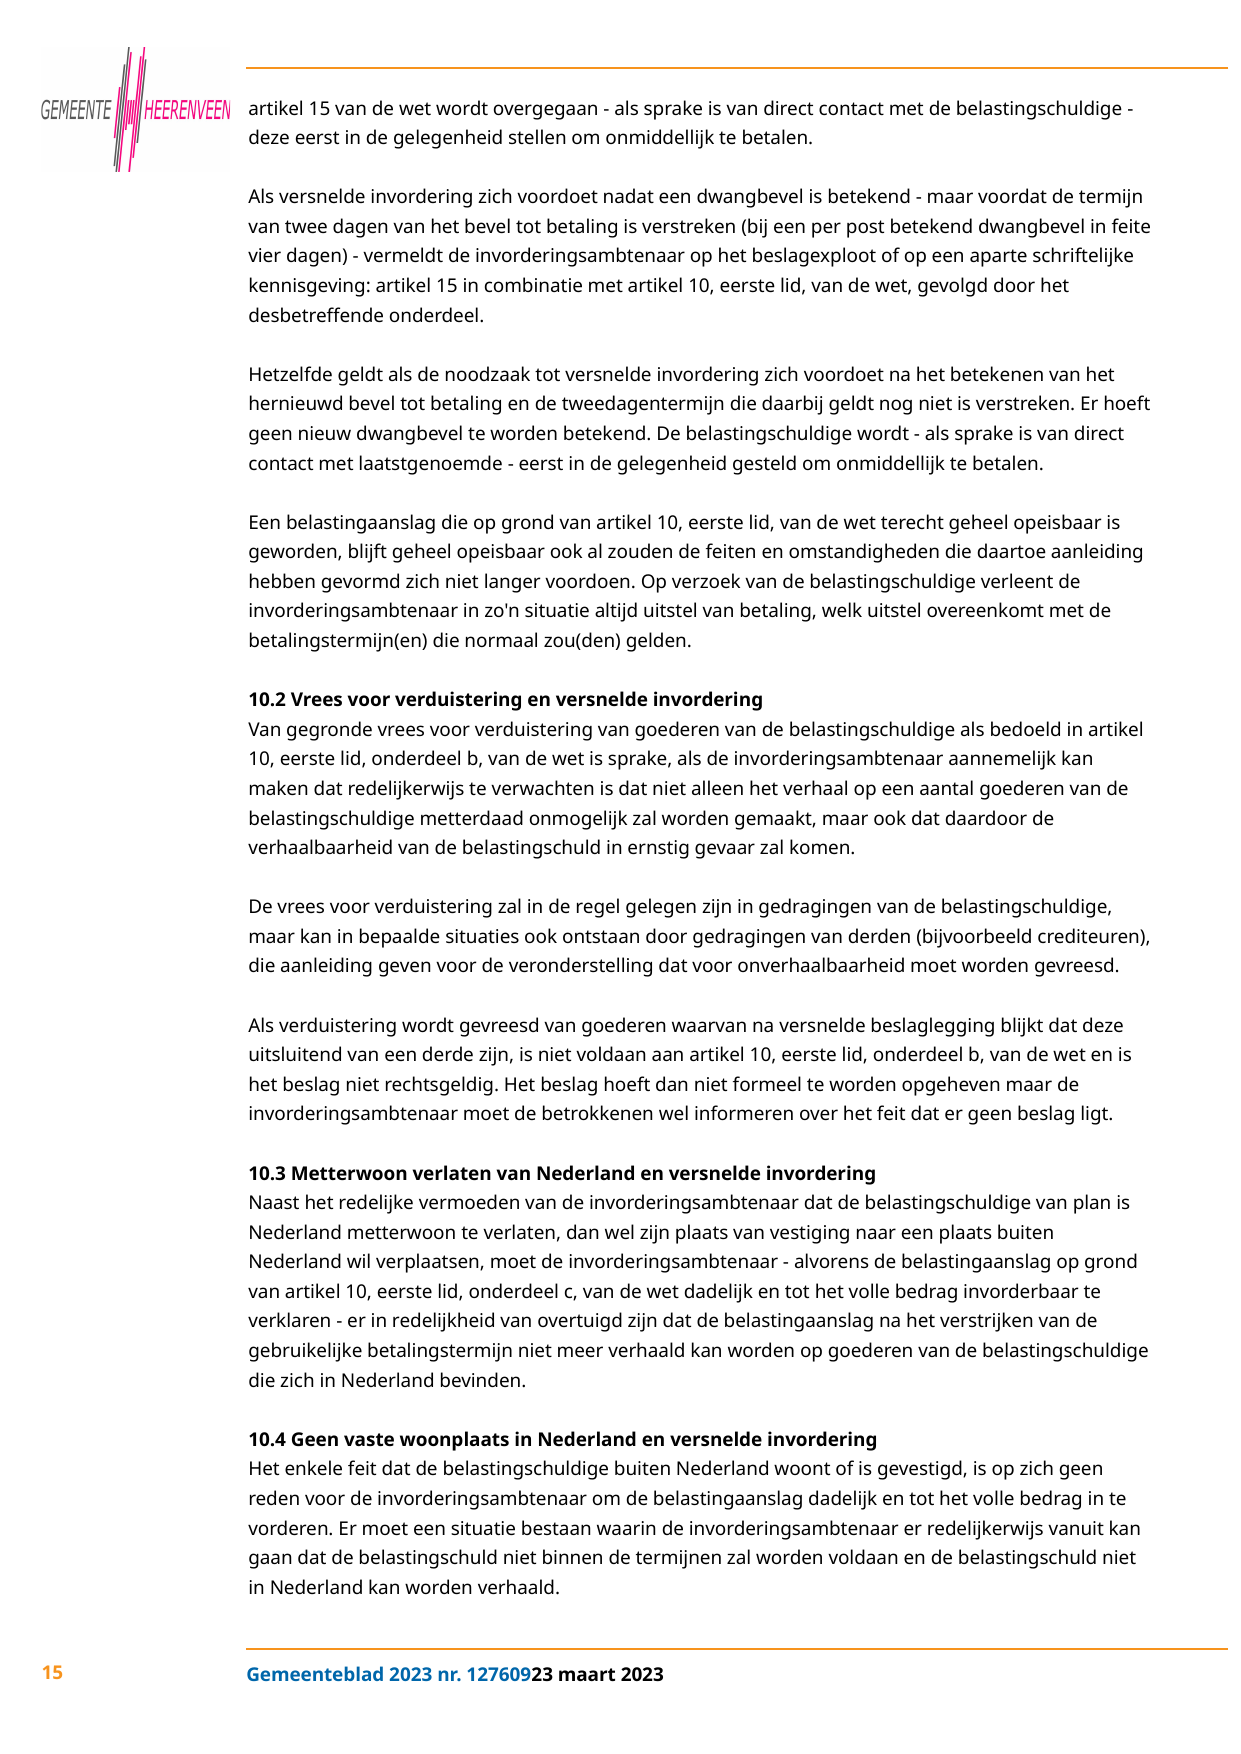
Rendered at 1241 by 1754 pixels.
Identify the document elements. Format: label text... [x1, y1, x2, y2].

text Hetzelfde geldt als de noodzaak tot versnelde invordering zich voordoet na het betekenen van het hernieuwd bevel tot betaling en de tweedagentermijn die daarbij geldt nog niet is verstreken. Er hoeft geen nieuw dwangbevel te worden betekend. De belastingschuldige wordt - als sprake is van direct contact met laatstgenoemde - eerst in de gelegenheid gesteld om onmiddellijk te betalen. [248, 361, 1152, 476]
text 10.2 Vrees voor verduistering en versnelde invordering [248, 686, 1152, 712]
text Als versnelde invordering zich voordoet nadat een dwangbevel is betekend - maar voordat de termijn van twee dagen van het bevel tot betaling is verstreken (bij een per post betekend dwangbevel in feite vier dagen) - vermeldt de invorderingsambtenaar op het beslagexploot of op een aparte schriftelijke kennisgeving: artikel 15 in combinatie met artikel 10, eerste lid, van de wet, gevolgd door het desbetreffende onderdeel. [248, 183, 1152, 328]
text Een belastingaanslag die op grond van artikel 10, eerste lid, van de wet terecht geheel opeisbaar is geworden, blijft geheel opeisbaar ook al zouden de feiten en omstandigheden die daartoe aanleiding hebben gevormd zich niet langer voordoen. Op verzoek van de belastingschuldige verleent de invorderingsambtenaar in zo'n situatie altijd uitstel van betaling, welk uitstel overeenkomt met de betalingstermijn(en) die normaal zou(den) gelden. [248, 509, 1152, 653]
text artikel 15 van de wet wordt overgegaan - als sprake is van direct contact met de belastingschuldige - deze eerst in de gelegenheid stellen om onmiddellijk te betalen. [248, 95, 1152, 150]
text 10.3 Metterwoon verlaten van Nederland en versnelde invordering [248, 1160, 1152, 1186]
text Als verduistering wordt gevreesd van goederen waarvan na versnelde beslaglegging blijkt dat deze uitsluitend van een derde zijn, is niet voldaan aan artikel 10, eerste lid, onderdeel b, van de wet en is het beslag niet rechtsgeldig. Het beslag hoeft dan niet formeel te worden opgeheven maar de invorderingsambtenaar moet de betrokkenen wel informeren over het feit dat er geen beslag ligt. [248, 1012, 1152, 1126]
text Naast het redelijke vermoeden van de invorderingsambtenaar dat de belastingschuldige van plan is Nederland metterwoon te verlaten, dan wel zijn plaats van vestiging naar een plaats buiten Nederland wil verplaatsen, moet de invorderingsambtenaar - alvorens de belastingaanslag op grond van artikel 10, eerste lid, onderdeel c, van de wet dadelijk en tot het volle bedrag invorderbaar te verklaren - er in redelijkheid van overtuigd zijn dat de belastingaanslag na het verstrijken van de gebruikelijke betalingstermijn niet meer verhaald kan worden op goederen van de belastingschuldige die zich in Nederland bevinden. [248, 1189, 1152, 1393]
text Van gegronde vrees voor verduistering van goederen van de belastingschuldige als bedoeld in artikel 10, eerste lid, onderdeel b, van de wet is sprake, als de invorderingsambtenaar aannemelijk kan maken dat redelijkerwijs te verwachten is dat niet alleen het verhaal op een aantal goederen van de belastingschuldige metterdaad onmogelijk zal worden gemaakt, maar ook dat daardoor de verhaalbaarheid van de belastingschuld in ernstig gevaar zal komen. [248, 716, 1152, 860]
text De vrees voor verduistering zal in de regel gelegen zijn in gedragingen van de belastingschuldige, maar kan in bepaalde situaties ook ontstaan door gedragingen van derden (bijvoorbeeld crediteuren), die aanleiding geven voor de veronderstelling dat voor onverhaalbaarheid moet worden gevreesd. [248, 893, 1152, 978]
picture [41, 47, 231, 172]
text Het enkele feit dat de belastingschuldige buiten Nederland woont of is gevestigd, is op zich geen reden voor de invorderingsambtenaar om de belastingaanslag dadelijk en tot het volle bedrag in te vorderen. Er moet een situatie bestaan waarin de invorderingsambtenaar er redelijkerwijs vanuit kan gaan dat de belastingschuld niet binnen de termijnen zal worden voldaan en de belastingschuld niet in Nederland kan worden verhaald. [248, 1456, 1152, 1600]
text 10.4 Geen vaste woonplaats in Nederland en versnelde invordering [248, 1426, 1152, 1452]
